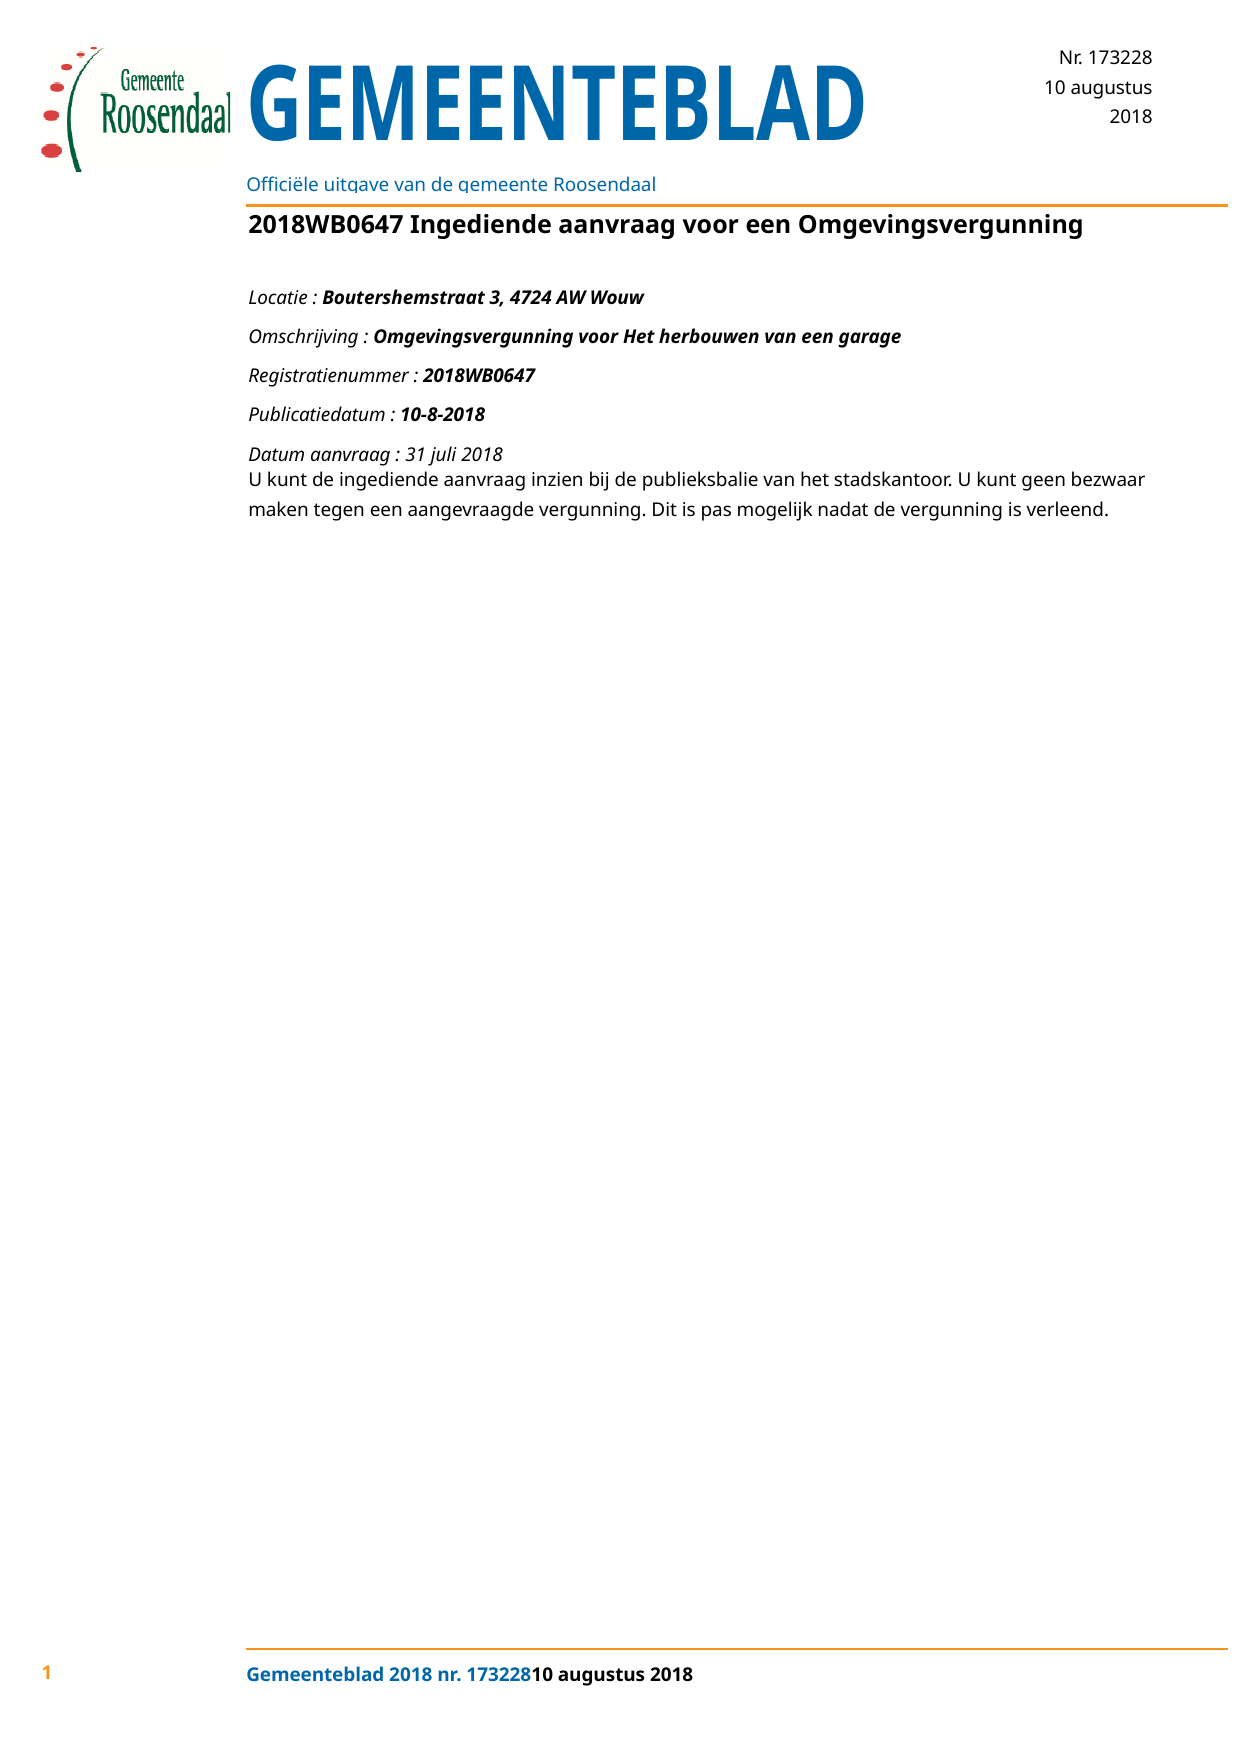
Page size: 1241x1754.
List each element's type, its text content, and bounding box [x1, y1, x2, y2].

text U kunt de ingediende aanvraag inzien bij de publieksbalie van het stadskantoor. U kunt geen bezwaar maken tegen een aangevraagde vergunning. Dit is pas mogelijk nadat de vergunning is verleend. [248, 467, 1152, 522]
text Locatie : Boutershemstraat 3, 4724 AW Wouw [248, 284, 1152, 309]
text Datum aanvraag : 31 juli 2018 [248, 441, 1152, 467]
text Registratienummer : 2018WB0647 [248, 362, 1152, 388]
text 2018WB0647 Ingediende aanvraag voor een Omgevingsvergunning [248, 207, 1152, 241]
text Omschrijving : Omgevingsvergunning voor Het herbouwen van een garage [248, 323, 1152, 349]
picture [41, 47, 231, 172]
text Publicatiedatum : 10-8-2018 [248, 402, 1152, 427]
